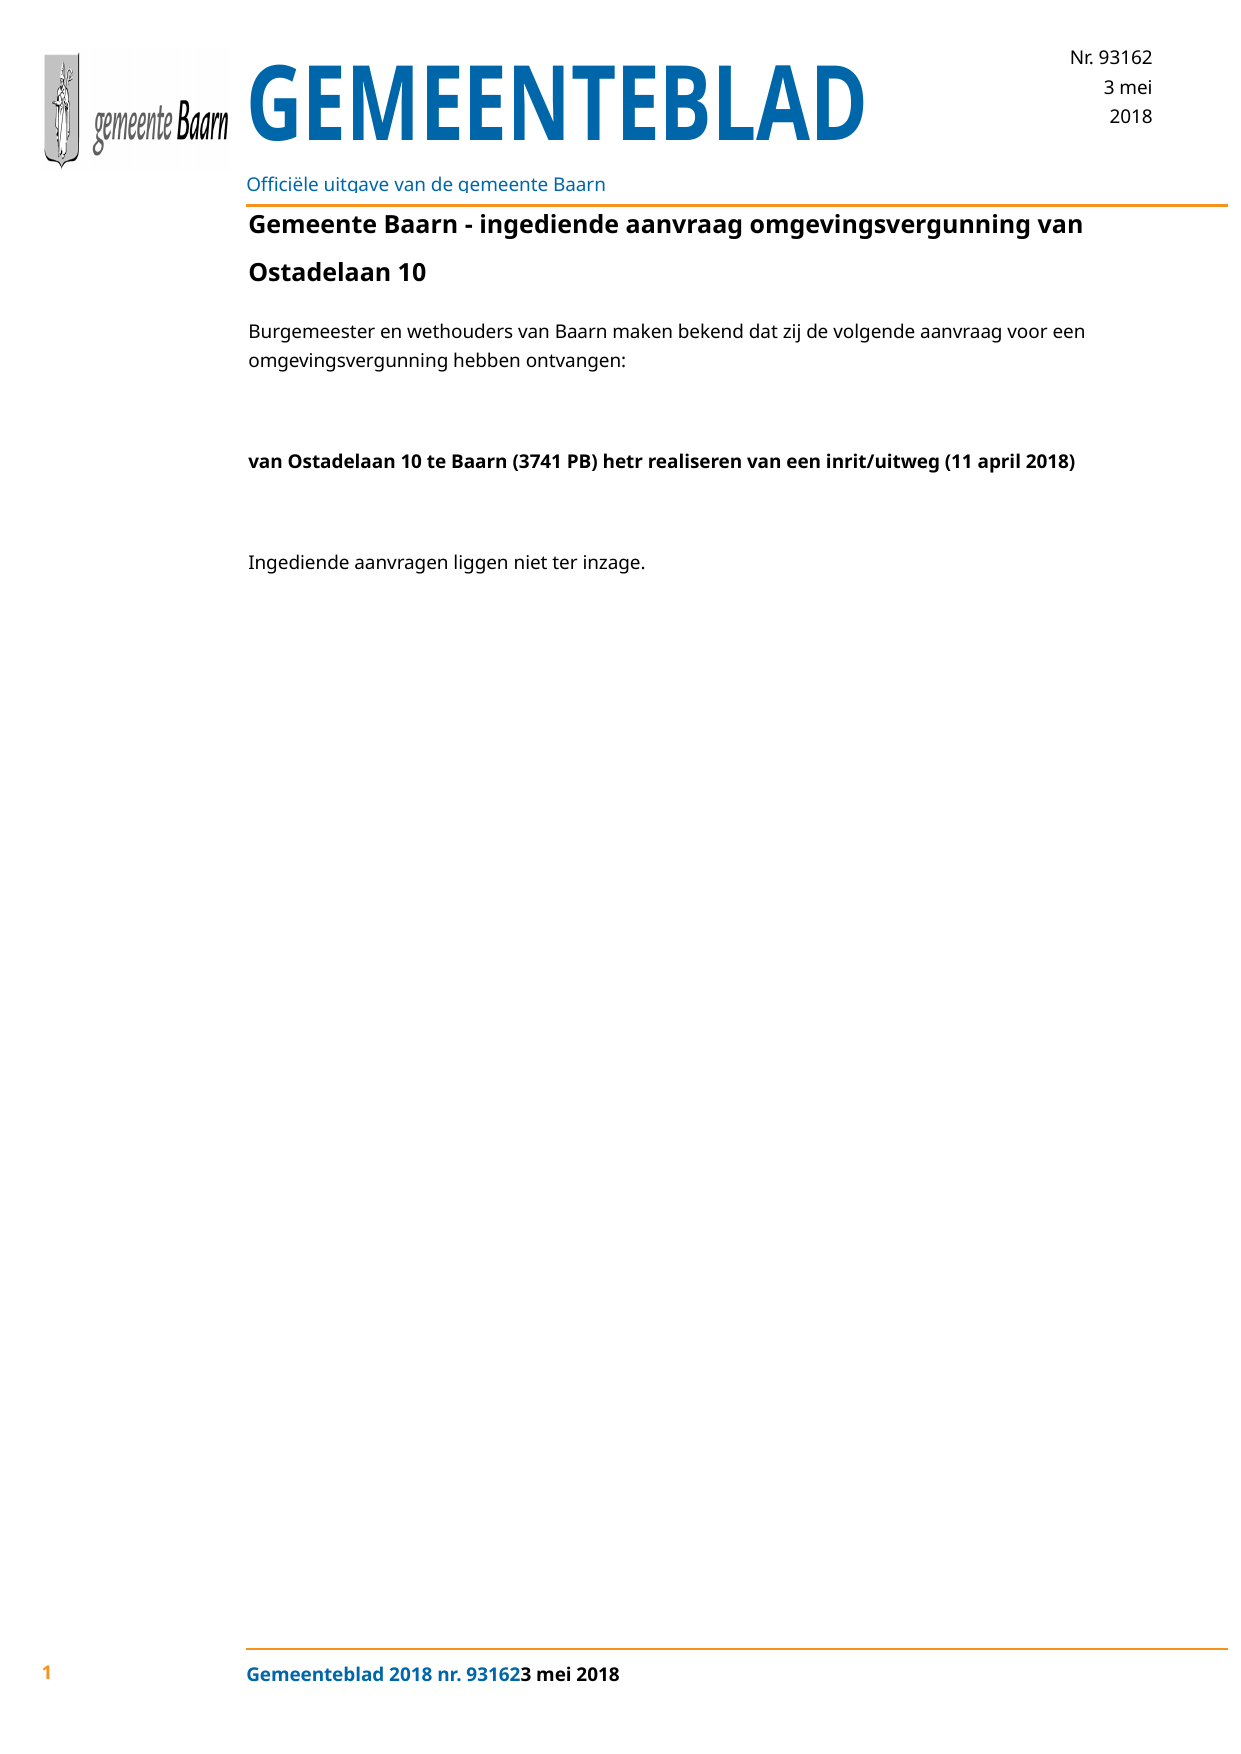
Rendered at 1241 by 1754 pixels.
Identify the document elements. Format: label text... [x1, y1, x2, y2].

picture [41, 47, 231, 172]
text Gemeente Baarn - ingediende aanvraag omgevingsvergunning van Ostadelaan 10 [248, 207, 1152, 288]
text Burgemeester en wethouders van Baarn maken bekend dat zij de volgende aanvraag voor een omgevingsvergunning hebben ontvangen: [248, 318, 1152, 373]
text van Ostadelaan 10 te Baarn (3741 PB) hetr realiseren van een inrit/uitweg (11 april 2018) [248, 448, 1152, 474]
text Ingediende aanvragen liggen niet ter inzage. [248, 549, 1152, 575]
